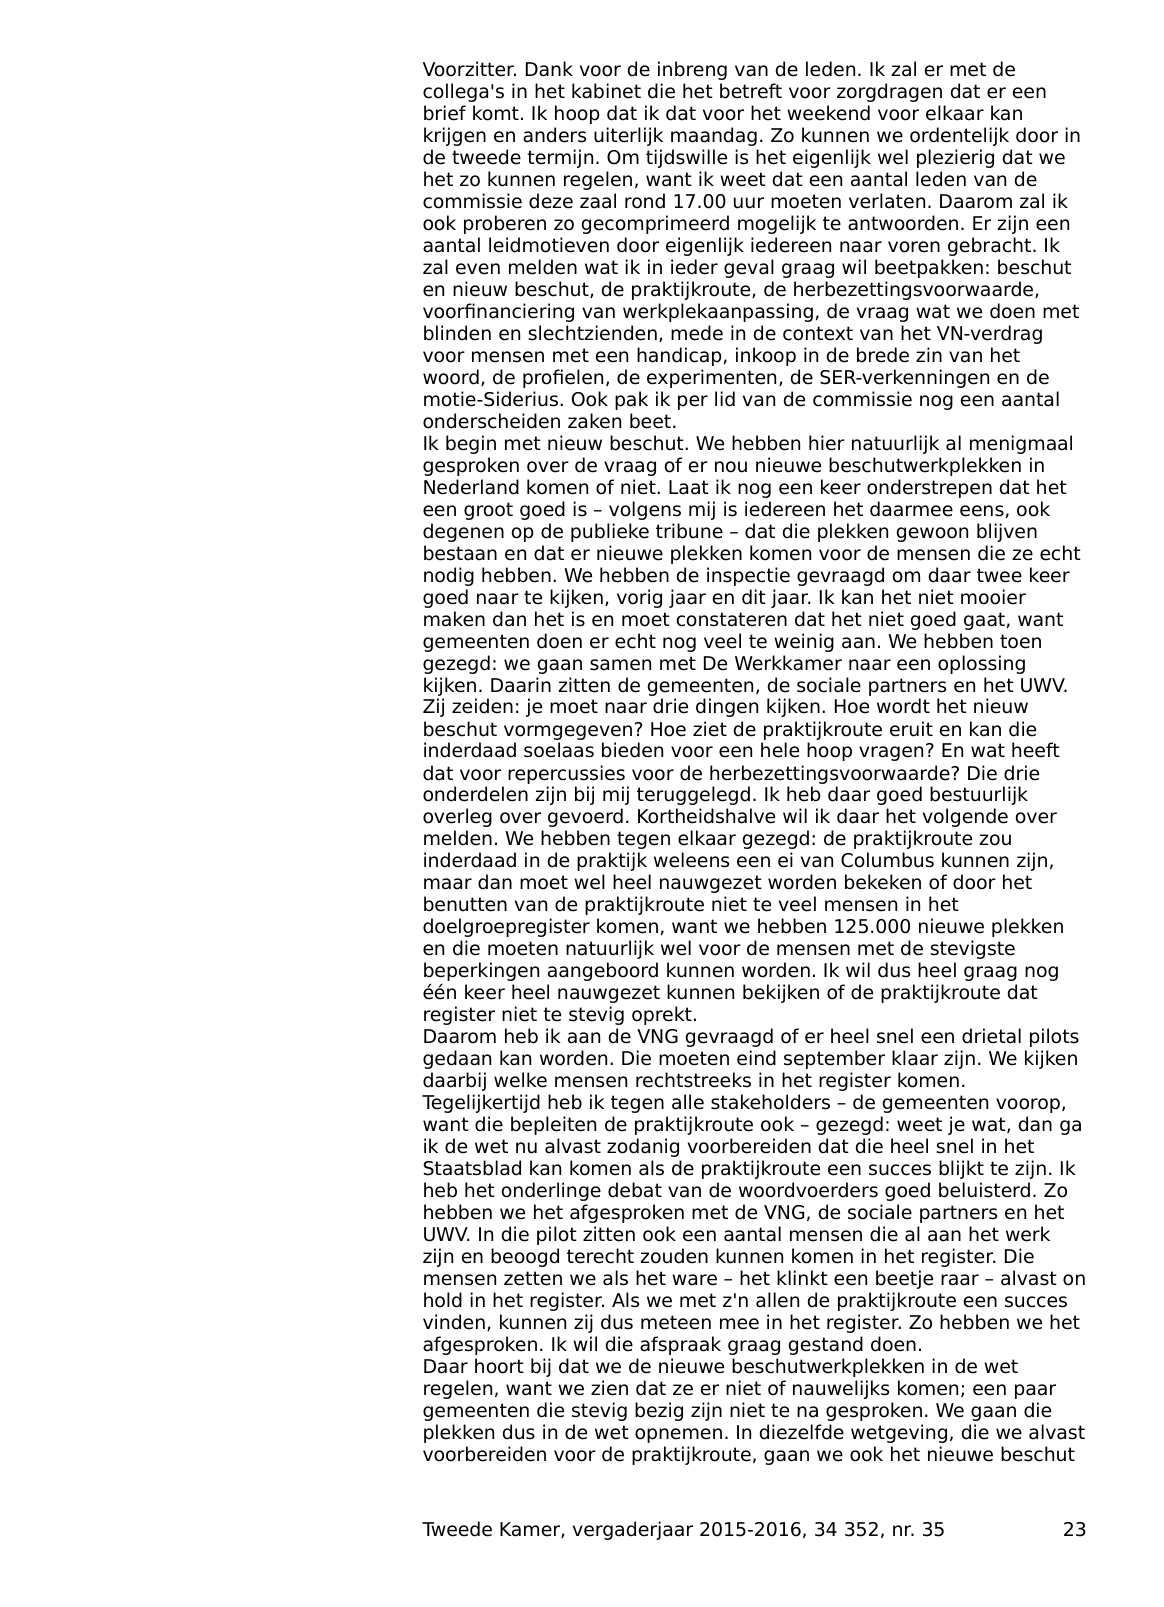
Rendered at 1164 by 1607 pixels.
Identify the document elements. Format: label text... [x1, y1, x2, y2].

text Daar hoort bij dat we de nieuwe beschutwerkplekken in de wet regelen, want we zien dat ze er niet of nauwelijks komen; een paar gemeenten die stevig bezig zijn niet te na gesproken. We gaan die plekken dus in de wet opnemen. In diezelfde wetgeving, die we alvast voorbereiden voor de praktijkroute, gaan we ook het nieuwe beschut [422, 1356, 1087, 1466]
text Ik begin met nieuw beschut. We hebben hier natuurlijk al menigmaal gesproken over de vraag of er nou nieuwe beschutwerkplekken in Nederland komen of niet. Laat ik nog een keer onderstrepen dat het een groot goed is – volgens mij is iedereen het daarmee eens, ook degenen op de publieke tribune – dat die plekken gewoon blijven bestaan en dat er nieuwe plekken komen voor de mensen die ze echt nodig hebben. We hebben de inspectie gevraagd om daar twee keer goed naar te kijken, vorig jaar en dit jaar. Ik kan het niet mooier maken dan het is en moet constateren dat het niet goed gaat, want gemeenten doen er echt nog veel te weinig aan. We hebben toen gezegd: we gaan samen met De Werkkamer naar een oplossing kijken. Daarin zitten de gemeenten, de sociale partners en het UWV. Zij zeiden: je moet naar drie dingen kijken. Hoe wordt het nieuw beschut vormgegeven? Hoe ziet de praktijkroute eruit en kan die inderdaad soelaas bieden voor een hele hoop vragen? En wat heeft dat voor repercussies voor de herbezettingsvoorwaarde? Die drie onderdelen zijn bij mij teruggelegd. Ik heb daar goed bestuurlijk overleg over gevoerd. Kortheidshalve wil ik daar het volgende over melden. We hebben tegen elkaar gezegd: de praktijkroute zou inderdaad in de praktijk weleens een ei van Columbus kunnen zijn, maar dan moet wel heel nauwgezet worden bekeken of door het benutten van de praktijkroute niet te veel mensen in het doelgroepregister komen, want we hebben 125.000 nieuwe plekken en die moeten natuurlijk wel voor de mensen met de stevigste beperkingen aangeboord kunnen worden. Ik wil dus heel graag nog één keer heel nauwgezet kunnen bekijken of de praktijkroute dat register niet te stevig oprekt. [422, 433, 1087, 1026]
text Voorzitter. Dank voor de inbreng van de leden. Ik zal er met de collega's in het kabinet die het betreft voor zorgdragen dat er een brief komt. Ik hoop dat ik dat voor het weekend voor elkaar kan krijgen en anders uiterlijk maandag. Zo kunnen we ordentelijk door in de tweede termijn. Om tijdswille is het eigenlijk wel plezierig dat we het zo kunnen regelen, want ik weet dat een aantal leden van de commissie deze zaal rond 17.00 uur moeten verlaten. Daarom zal ik ook proberen zo gecomprimeerd mogelijk te antwoorden. Er zijn een aantal leidmotieven door eigenlijk iedereen naar voren gebracht. Ik zal even melden wat ik in ieder geval graag wil beetpakken: beschut en nieuw beschut, de praktijkroute, de herbezettingsvoorwaarde, voorfinanciering van werkplekaanpassing, de vraag wat we doen met blinden en slechtzienden, mede in de context van het VN-verdrag voor mensen met een handicap, inkoop in de brede zin van het woord, de profielen, de experimenten, de SER-verkenningen en de motie-Siderius. Ook pak ik per lid van de commissie nog een aantal onderscheiden zaken beet. [422, 59, 1087, 433]
text Daarom heb ik aan de VNG gevraagd of er heel snel een drietal pilots gedaan kan worden. Die moeten eind september klaar zijn. We kijken daarbij welke mensen rechtstreeks in het register komen. Tegelijkertijd heb ik tegen alle stakeholders – de gemeenten voorop, want die bepleiten de praktijkroute ook – gezegd: weet je wat, dan ga ik de wet nu alvast zodanig voorbereiden dat die heel snel in het Staatsblad kan komen als de praktijkroute een succes blijkt te zijn. Ik heb het onderlinge debat van de woordvoerders goed beluisterd. Zo hebben we het afgesproken met de VNG, de sociale partners en het UWV. In die pilot zitten ook een aantal mensen die al aan het werk zijn en beoogd terecht zouden kunnen komen in het register. Die mensen zetten we als het ware – het klinkt een beetje raar – alvast on hold in het register. Als we met z'n allen de praktijkroute een succes vinden, kunnen zij dus meteen mee in het register. Zo hebben we het afgesproken. Ik wil die afspraak graag gestand doen. [422, 1026, 1087, 1356]
